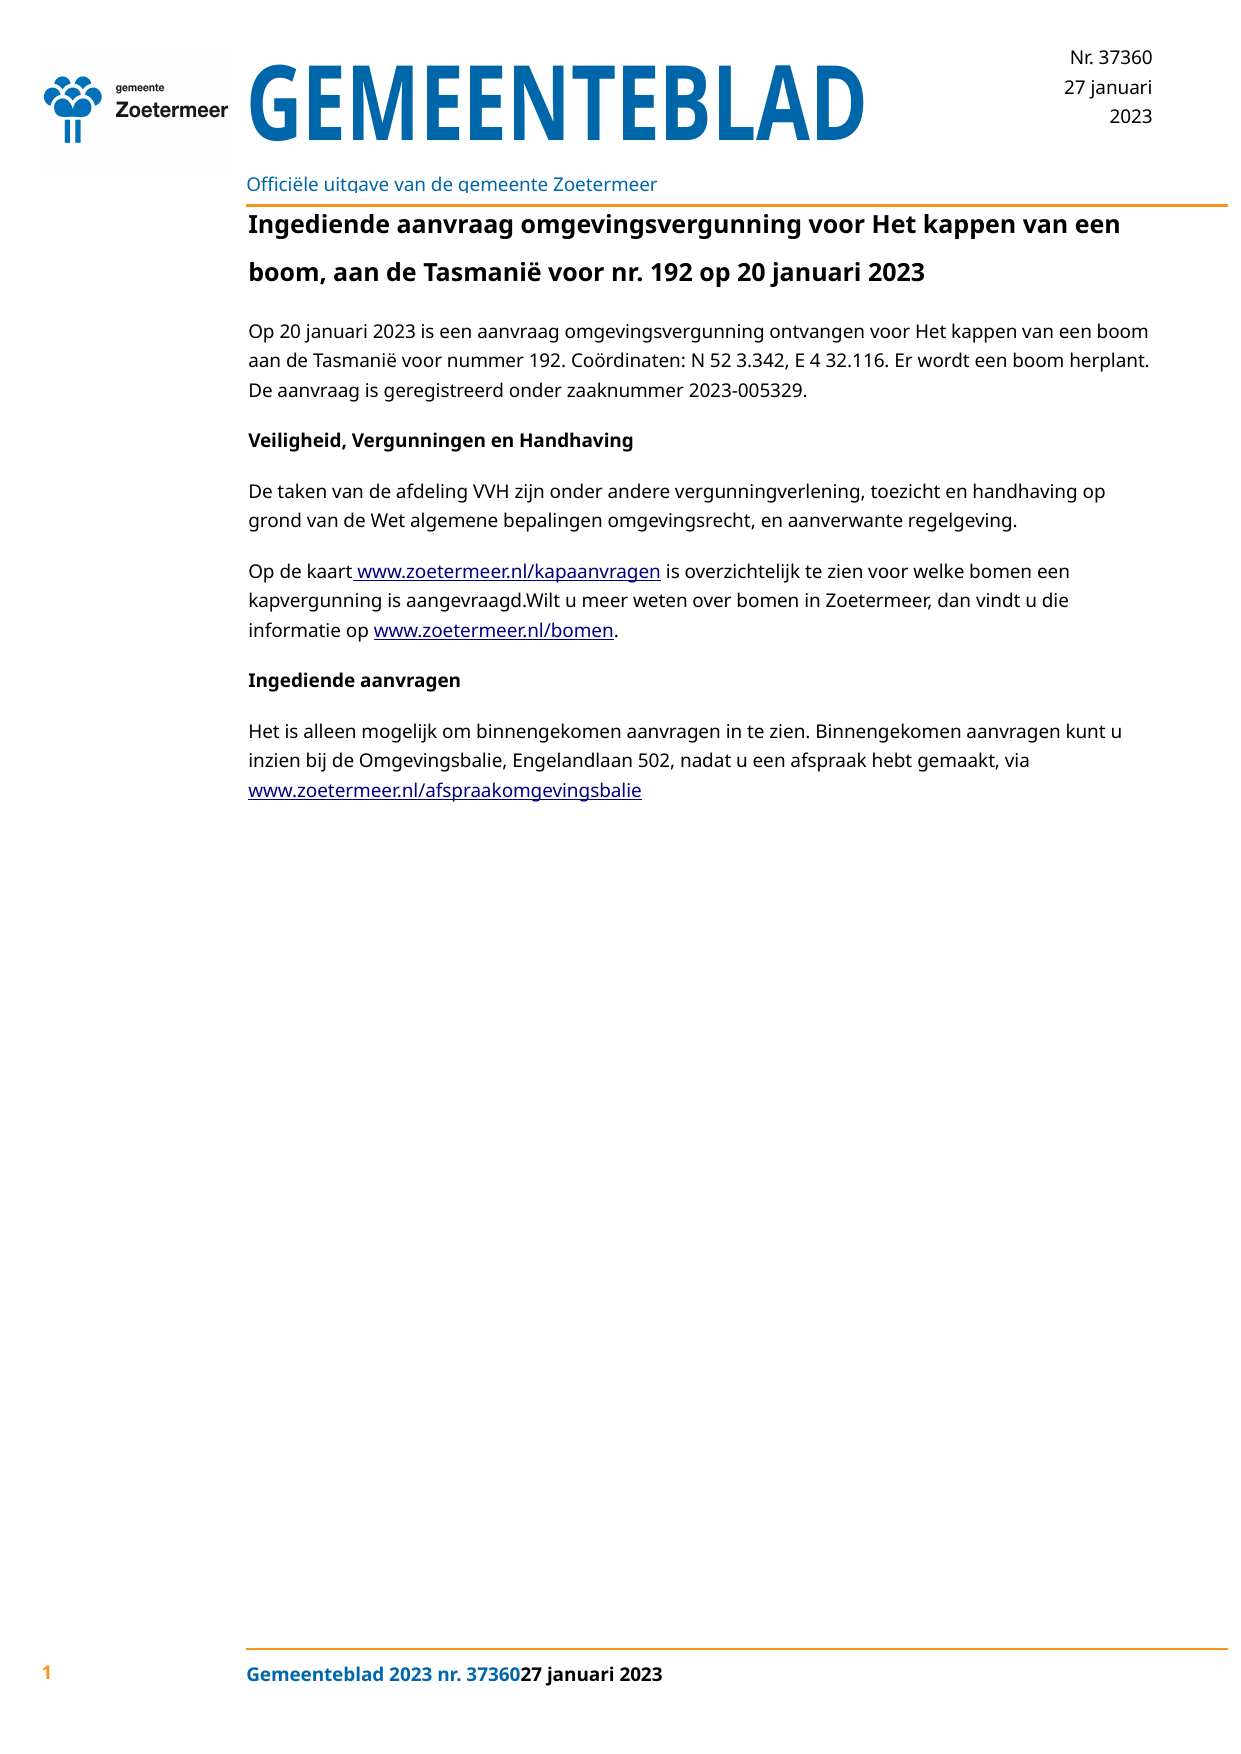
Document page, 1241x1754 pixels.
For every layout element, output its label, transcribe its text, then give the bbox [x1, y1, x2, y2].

text Veiligheid, Vergunningen en Handhaving [248, 427, 1152, 453]
text Ingediende aanvraag omgevingsvergunning voor Het kappen van een boom, aan de Tasmanië voor nr. 192 op 20 januari 2023 [248, 207, 1152, 288]
text De taken van de afdeling VVH zijn onder andere vergunningverlening, toezicht en handhaving op grond van de Wet algemene bepalingen omgevingsrecht, en aanverwante regelgeving. [248, 478, 1152, 533]
text Het is alleen mogelijk om binnengekomen aanvragen in te zien. Binnengekomen aanvragen kunt u inzien bij de Omgevingsbalie, Engelandlaan 502, nadat u een afspraak hebt gemaakt, via www.zoetermeer.nl/afspraakomgevingsbalie [248, 718, 1152, 803]
text Op 20 januari 2023 is een aanvraag omgevingsvergunning ontvangen voor Het kappen van een boom aan de Tasmanië voor nummer 192. Coördinaten: N 52 3.342, E 4 32.116. Er wordt een boom herplant. De aanvraag is geregistreerd onder zaaknummer 2023-005329. [248, 318, 1152, 403]
text Ingediende aanvragen [248, 667, 1152, 693]
picture [41, 47, 231, 172]
text Op de kaart www.zoetermeer.nl/kapaanvragen is overzichtelijk te zien voor welke bomen een kapvergunning is aangevraagd.Wilt u meer weten over bomen in Zoetermeer, dan vindt u die informatie op www.zoetermeer.nl/bomen. [248, 558, 1152, 643]
